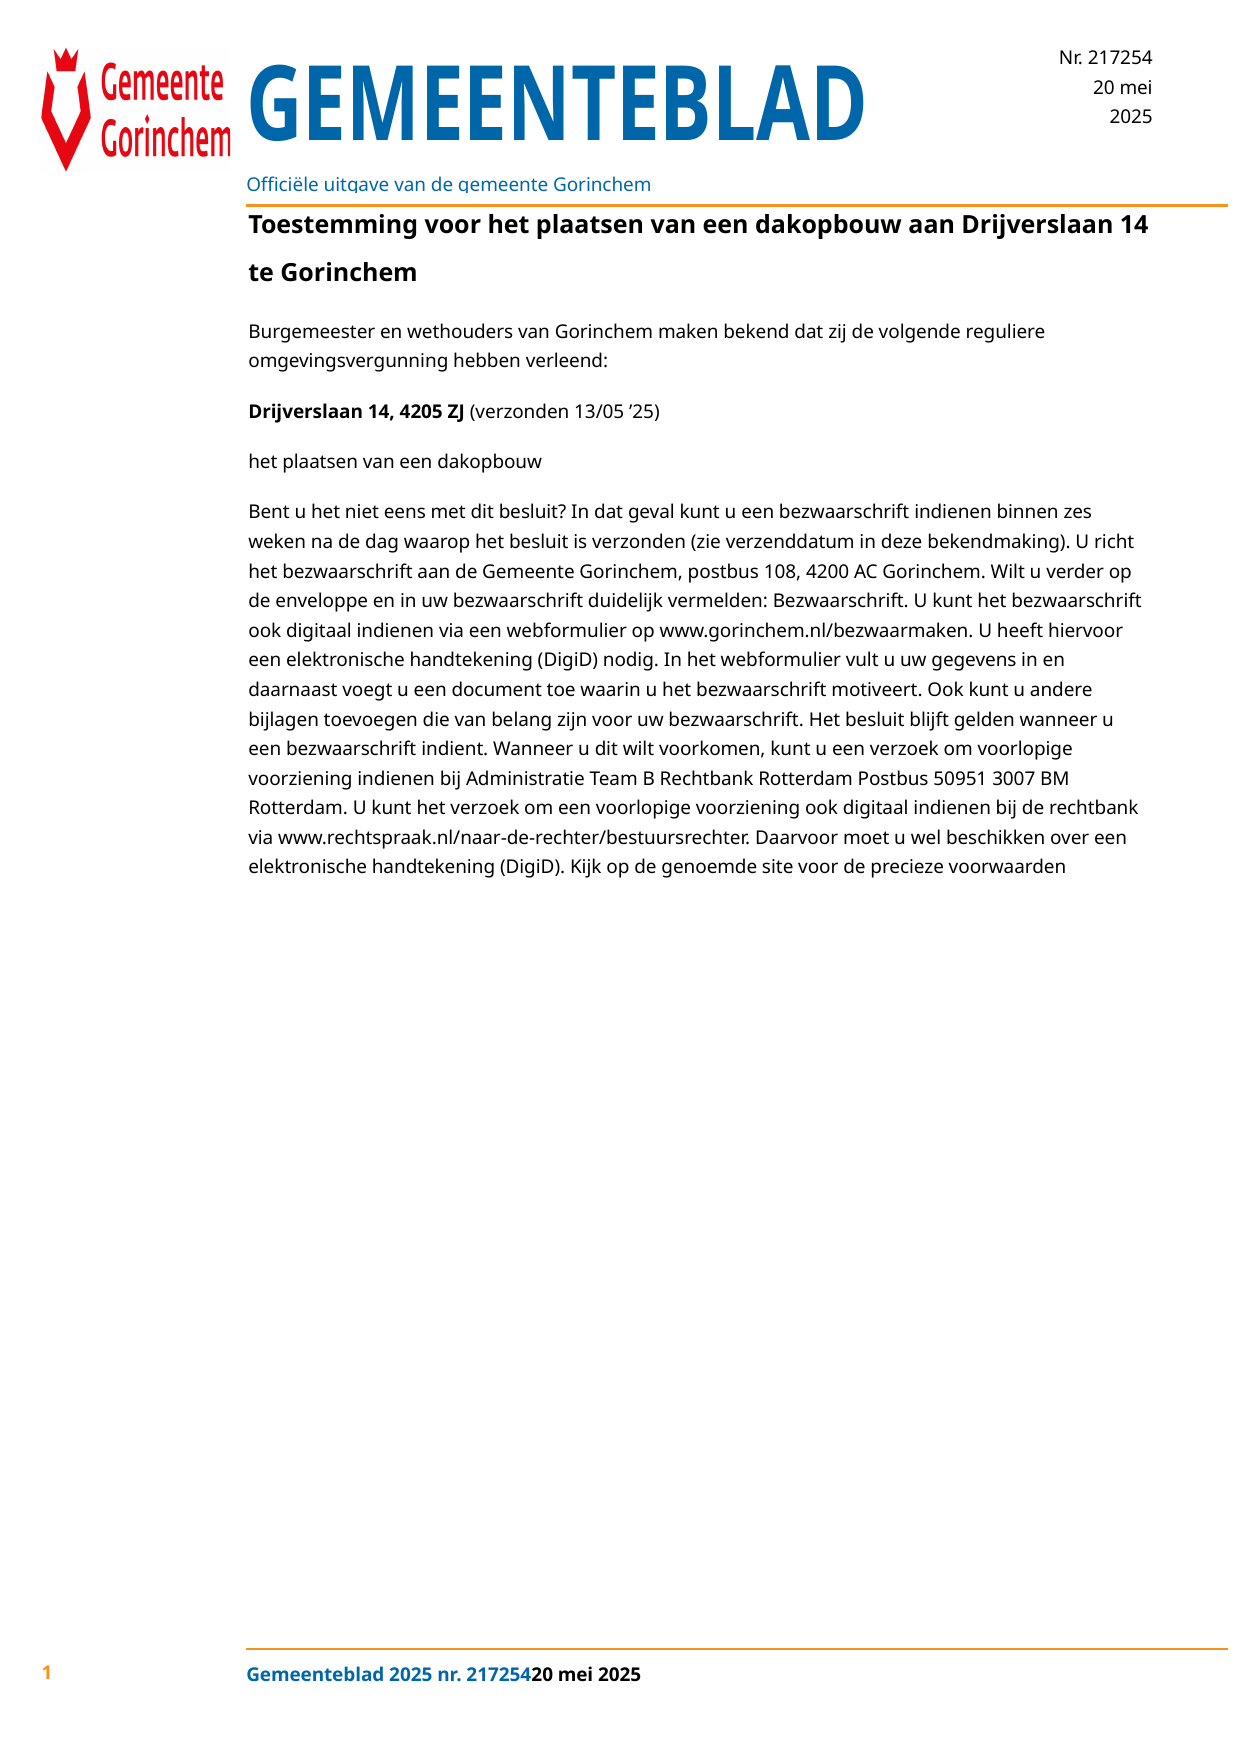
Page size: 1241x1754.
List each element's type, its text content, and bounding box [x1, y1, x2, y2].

text het plaatsen van een dakopbouw [248, 448, 1152, 474]
text Drijverslaan 14, 4205 ZJ (verzonden 13/05 ’25) [248, 398, 1152, 424]
text Toestemming voor het plaatsen van een dakopbouw aan Drijverslaan 14 te Gorinchem [248, 207, 1152, 288]
text Burgemeester en wethouders van Gorinchem maken bekend dat zij de volgende reguliere omgevingsvergunning hebben verleend: [248, 318, 1152, 373]
picture [41, 47, 231, 172]
text Bent u het niet eens met dit besluit? In dat geval kunt u een bezwaarschrift indienen binnen zes weken na de dag waarop het besluit is verzonden (zie verzenddatum in deze bekendmaking). U richt het bezwaarschrift aan de Gemeente Gorinchem, postbus 108, 4200 AC Gorinchem. Wilt u verder op de enveloppe en in uw bezwaarschrift duidelijk vermelden: Bezwaarschrift. U kunt het bezwaarschrift ook digitaal indienen via een webformulier op www.gorinchem.nl/bezwaarmaken. U heeft hiervoor een elektronische handtekening (DigiD) nodig. In het webformulier vult u uw gegevens in en daarnaast voegt u een document toe waarin u het bezwaarschrift motiveert. Ook kunt u andere bijlagen toevoegen die van belang zijn voor uw bezwaarschrift. Het besluit blijft gelden wanneer u een bezwaarschrift indient. Wanneer u dit wilt voorkomen, kunt u een verzoek om voorlopige voorziening indienen bij Administratie Team B Rechtbank Rotterdam Postbus 50951 3007 BM Rotterdam. U kunt het verzoek om een voorlopige voorziening ook digitaal indienen bij de rechtbank via www.rechtspraak.nl/naar-de-rechter/bestuursrechter. Daarvoor moet u wel beschikken over een elektronische handtekening (DigiD). Kijk op de genoemde site voor de precieze voorwaarden [248, 499, 1152, 879]
